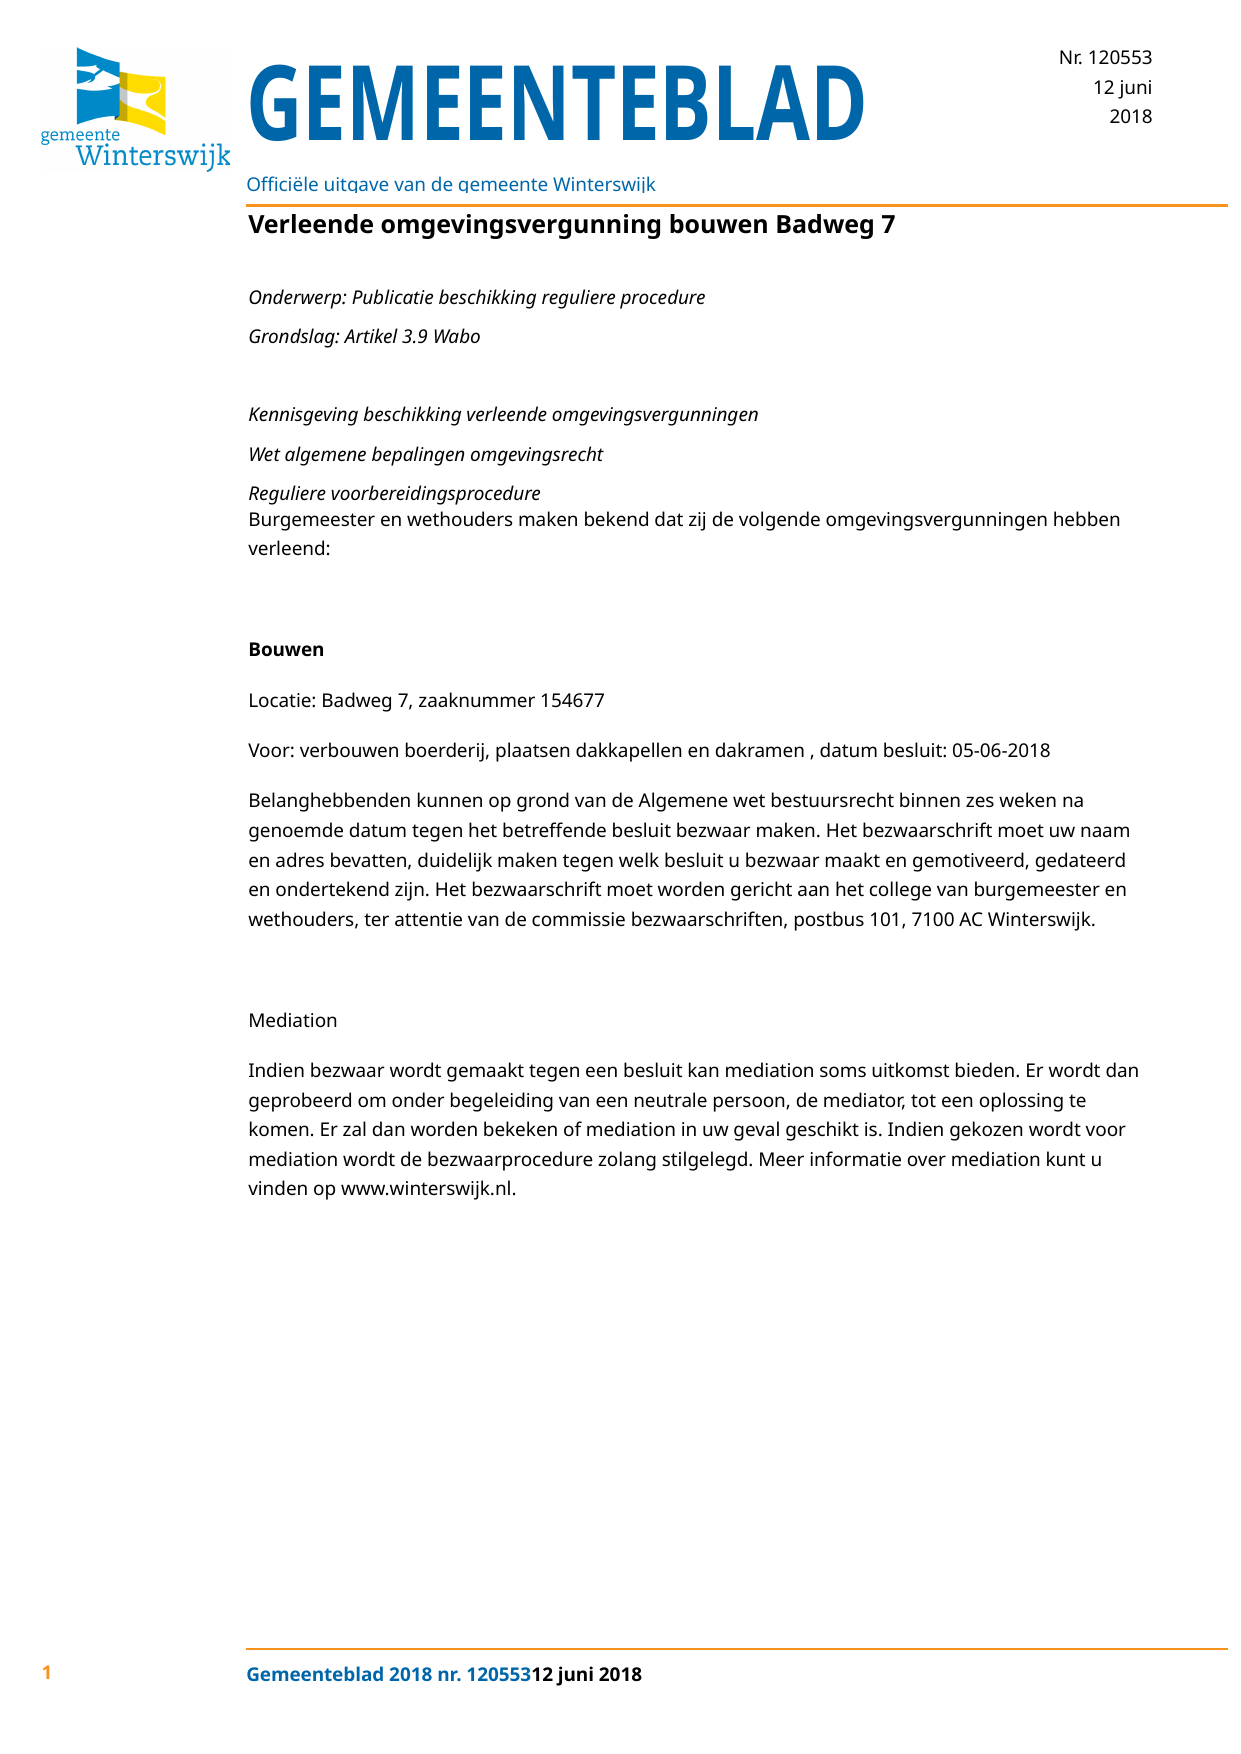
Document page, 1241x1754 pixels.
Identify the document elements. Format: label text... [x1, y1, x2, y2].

text Grondslag: Artikel 3.9 Wabo [248, 323, 1152, 349]
text Locatie: Badweg 7, zaaknummer 154677 [248, 687, 1152, 712]
text Voor: verbouwen boerderij, plaatsen dakkapellen en dakramen , datum besluit: 05-06-2018 [248, 737, 1152, 763]
picture [41, 47, 231, 172]
text Kennisgeving beschikking verleende omgevingsvergunningen [248, 402, 1152, 427]
text Belanghebbenden kunnen op grond van de Algemene wet bestuursrecht binnen zes weken na genoemde datum tegen het betreffende besluit bezwaar maken. Het bezwaarschrift moet uw naam en adres bevatten, duidelijk maken tegen welk besluit u bezwaar maakt en gemotiveerd, gedateerd en ondertekend zijn. Het bezwaarschrift moet worden gericht aan het college van burgemeester en wethouders, ter attentie van de commissie bezwaarschriften, postbus 101, 7100 AC Winterswijk. [248, 788, 1152, 932]
picture [225, 153, 231, 162]
text Mediation [248, 1007, 1152, 1032]
text Wet algemene bepalingen omgevingsrecht [248, 441, 1152, 467]
text Onderwerp: Publicatie beschikking reguliere procedure [248, 284, 1152, 309]
text Verleende omgevingsvergunning bouwen Badweg 7 [248, 207, 1152, 241]
text Bouwen [248, 636, 1152, 662]
text Reguliere voorbereidingsprocedure [248, 480, 1152, 506]
text Indien bezwaar wordt gemaakt tegen een besluit kan mediation soms uitkomst bieden. Er wordt dan geprobeerd om onder begeleiding van een neutrale persoon, de mediator, tot een oplossing te komen. Er zal dan worden bekeken of mediation in uw geval geschikt is. Indien gekozen wordt voor mediation wordt de bezwaarprocedure zolang stilgelegd. Meer informatie over mediation kunt u vinden op www.winterswijk.nl. [248, 1057, 1152, 1201]
text Burgemeester en wethouders maken bekend dat zij de volgende omgevingsvergunningen hebben verleend: [248, 506, 1152, 561]
